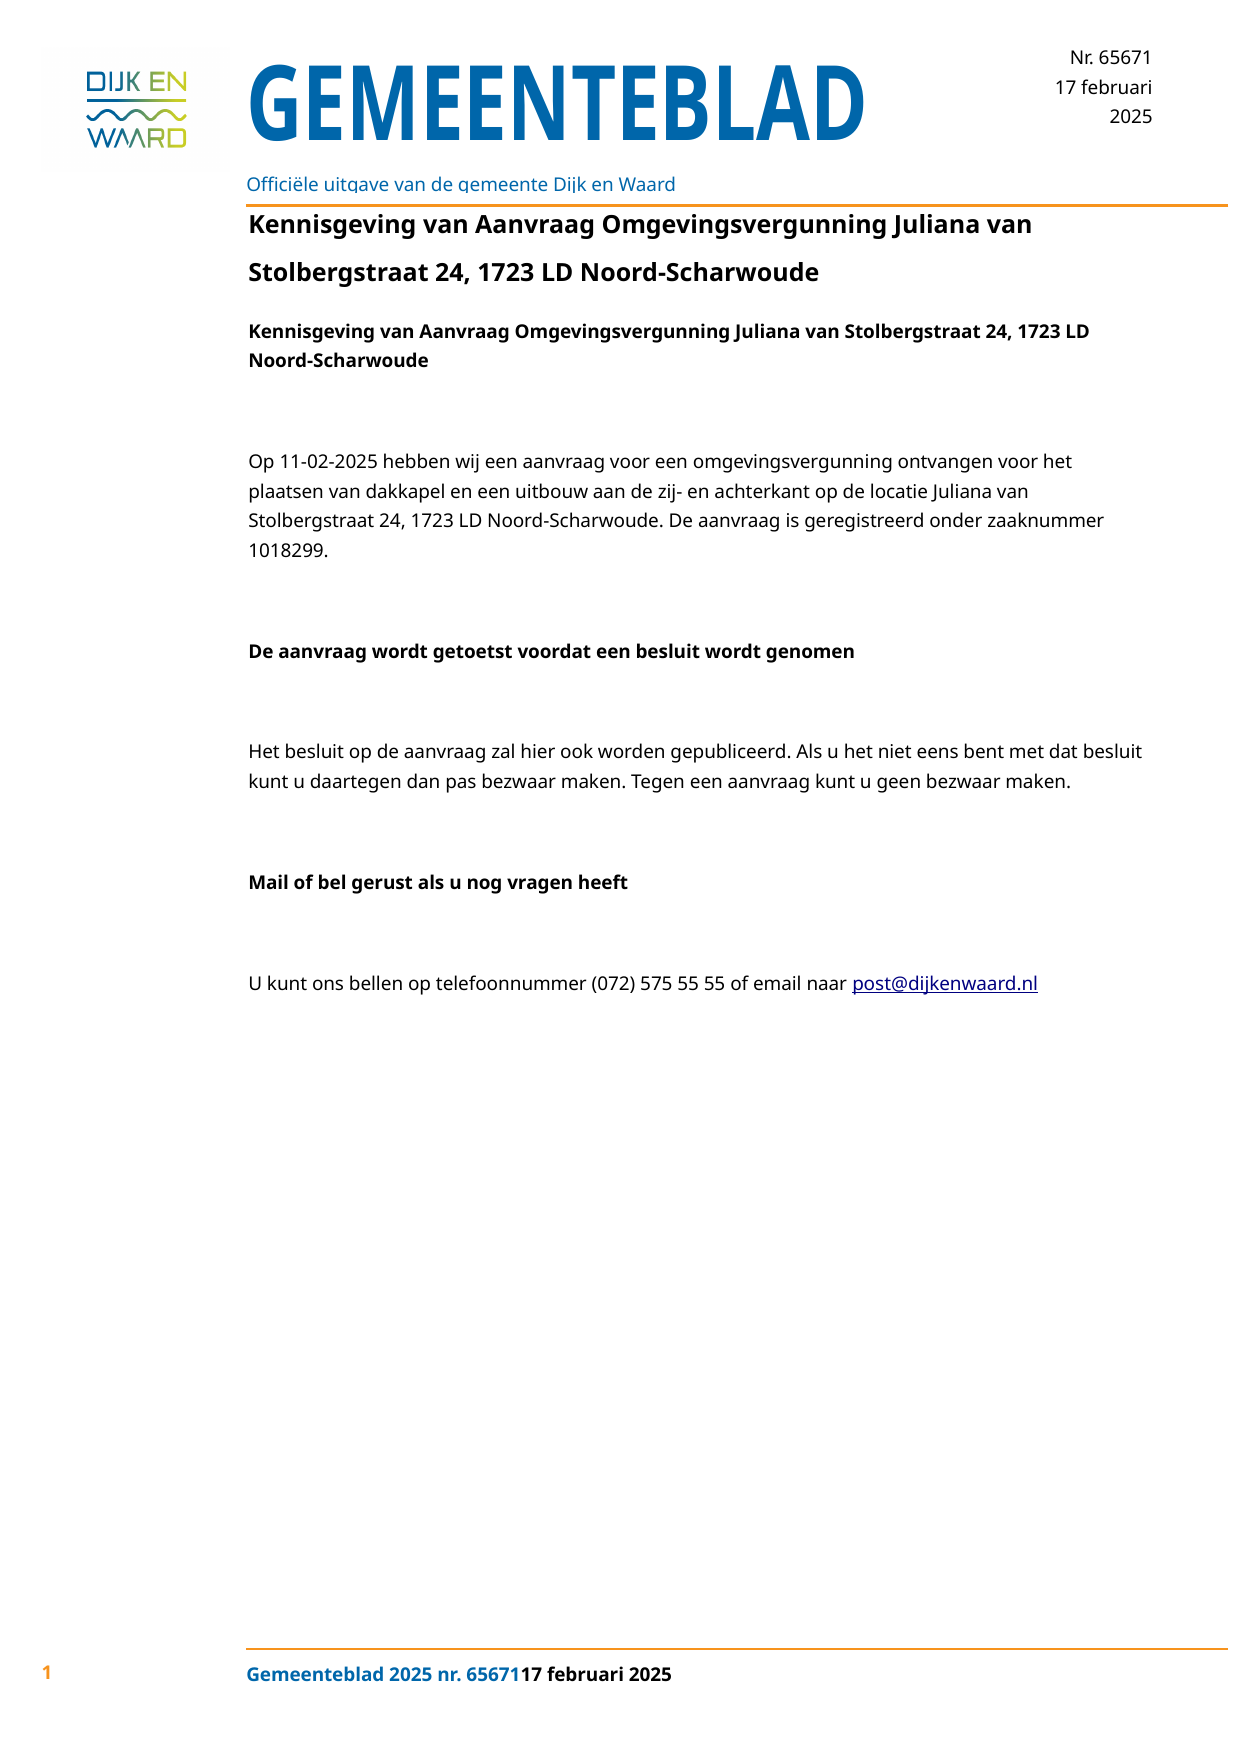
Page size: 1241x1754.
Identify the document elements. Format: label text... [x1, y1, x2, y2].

picture [41, 47, 231, 172]
text De aanvraag wordt getoetst voordat een besluit wordt genomen [248, 638, 1152, 664]
text Het besluit op de aanvraag zal hier ook worden gepubliceerd. Als u het niet eens bent met dat besluit kunt u daartegen dan pas bezwaar maken. Tegen een aanvraag kunt u geen bezwaar maken. [248, 739, 1152, 794]
text Kennisgeving van Aanvraag Omgevingsvergunning Juliana van Stolbergstraat 24, 1723 LD Noord-Scharwoude [248, 207, 1152, 288]
text Mail of bel gerust als u nog vragen heeft [248, 869, 1152, 895]
text U kunt ons bellen op telefoonnummer (072) 575 55 55 of email naar post@dijkenwaard.nl [248, 970, 1152, 996]
text Kennisgeving van Aanvraag Omgevingsvergunning Juliana van Stolbergstraat 24, 1723 LD Noord-Scharwoude [248, 318, 1152, 373]
text Op 11-02-2025 hebben wij een aanvraag voor een omgevingsvergunning ontvangen voor het plaatsen van dakkapel en een uitbouw aan de zij- en achterkant op de locatie Juliana van Stolbergstraat 24, 1723 LD Noord-Scharwoude. De aanvraag is geregistreerd onder zaaknummer 1018299. [248, 448, 1152, 563]
